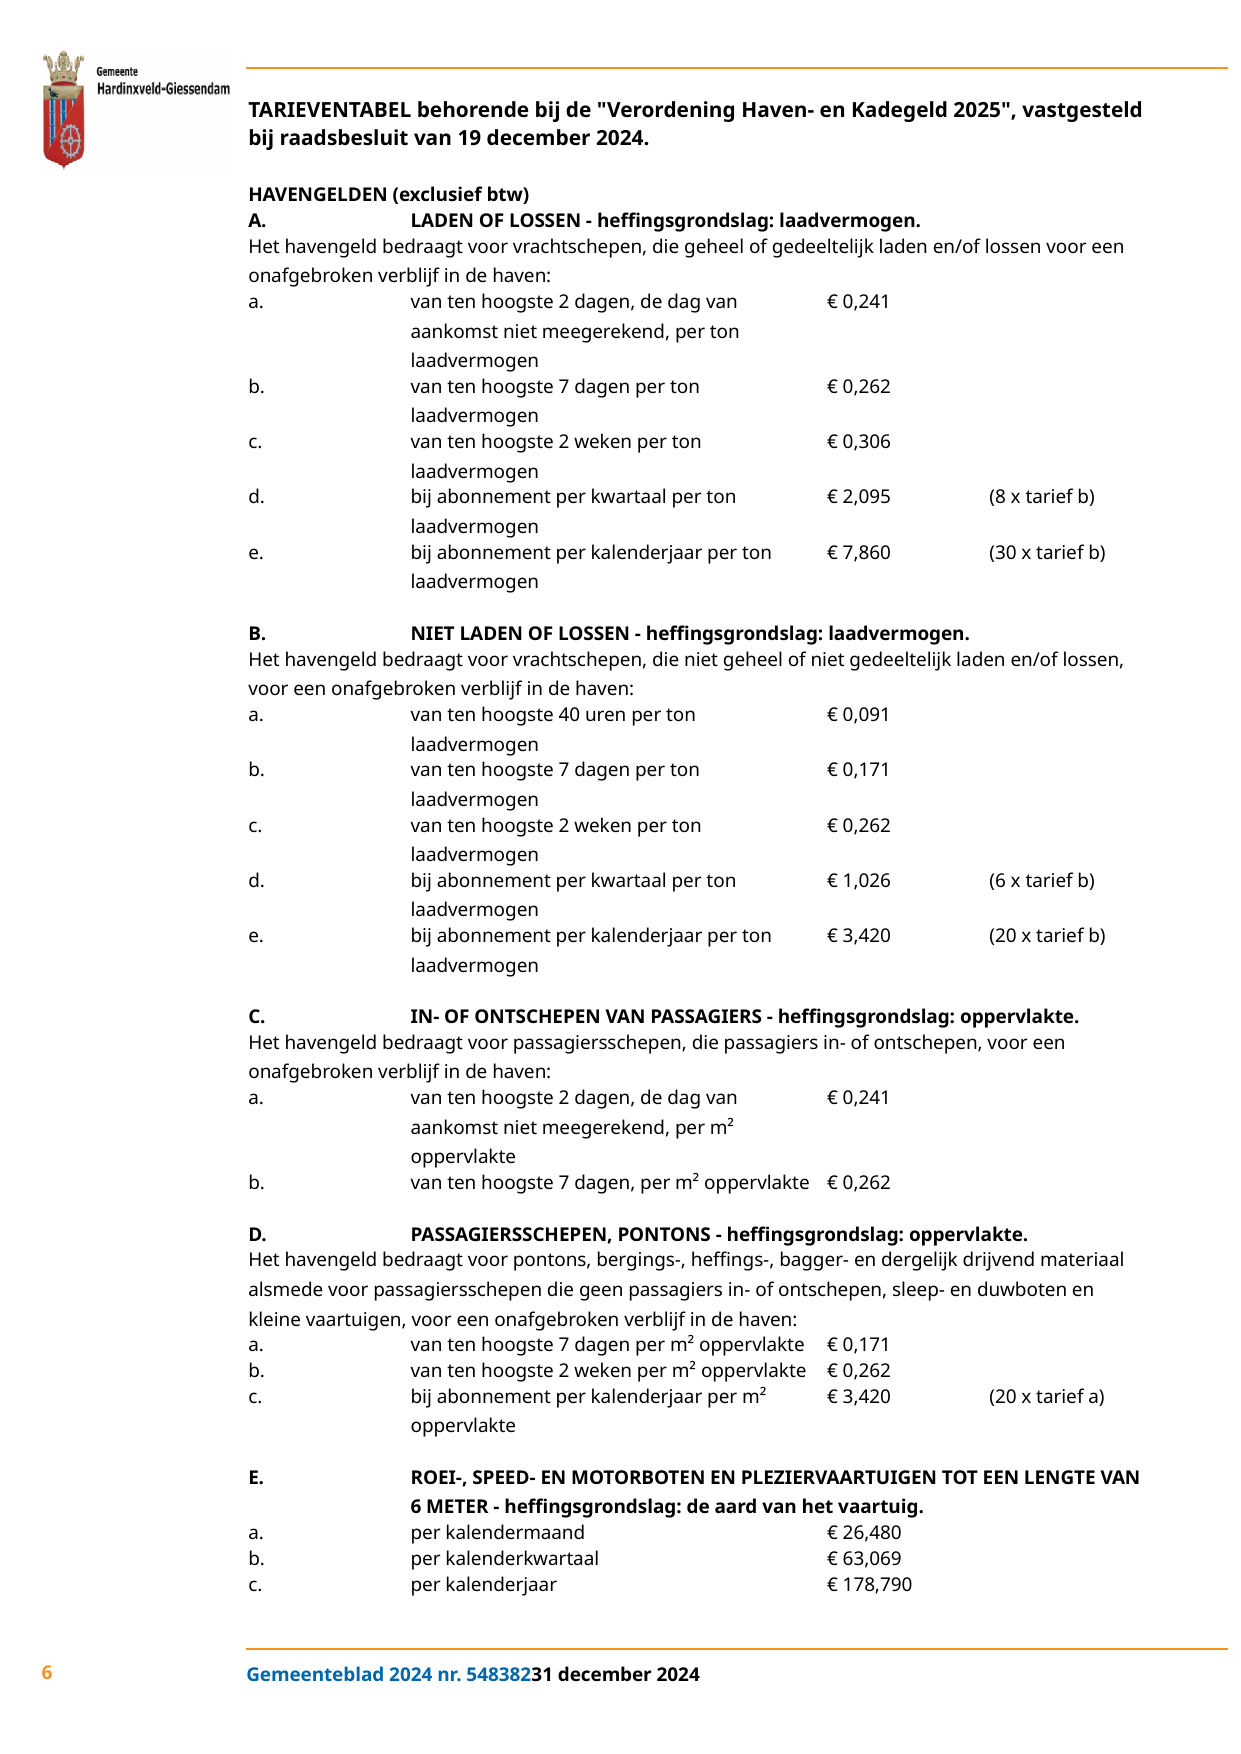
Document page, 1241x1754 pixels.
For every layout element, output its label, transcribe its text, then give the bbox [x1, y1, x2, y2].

table_cell [989, 756, 1152, 812]
table_cell LADEN OF LOSSEN - heffingsgrondslag: laadvermogen. [410, 207, 1152, 233]
table_cell van ten hoogste 7 dagen per m² oppervlakte [410, 1331, 827, 1357]
table_cell b. [248, 1545, 410, 1571]
table_cell [410, 978, 827, 1003]
table_cell € 26,480 [827, 1519, 989, 1545]
text TARIEVENTABEL behorende bij de "Verordening Haven- en Kadegeld 2025", vastgesteld bij raadsbesluit van 19 december 2024. [248, 95, 1152, 152]
table_cell per kalenderkwartaal [410, 1545, 827, 1571]
table_cell [989, 373, 1152, 428]
table_cell (20 x tarief a) [989, 1383, 1152, 1438]
table_cell van ten hoogste 7 dagen per ton laadvermogen [410, 756, 827, 812]
table_cell [989, 594, 1152, 620]
table_cell [827, 978, 989, 1003]
table_cell € 0,241 [827, 288, 989, 373]
table_cell a. [248, 1085, 410, 1169]
table_cell bij abonnement per kalenderjaar per ton laadvermogen [410, 923, 827, 978]
table_cell (6 x tarief b) [989, 867, 1152, 922]
table_cell [410, 594, 827, 620]
table_cell [989, 1195, 1152, 1221]
table_cell a. [248, 1331, 410, 1357]
table_cell van ten hoogste 40 uren per ton laadvermogen [410, 701, 827, 756]
table_cell bij abonnement per kalenderjaar per ton laadvermogen [410, 539, 827, 594]
table_cell a. [248, 701, 410, 756]
table_cell € 1,026 [827, 867, 989, 922]
table_cell van ten hoogste 7 dagen per ton laadvermogen [410, 373, 827, 428]
table_cell [989, 429, 1152, 484]
table_cell € 0,262 [827, 1357, 989, 1383]
table_cell van ten hoogste 2 weken per m² oppervlakte [410, 1357, 827, 1383]
table_cell [989, 1519, 1152, 1545]
table_cell b. [248, 756, 410, 812]
table_cell e. [248, 923, 410, 978]
table_cell (30 x tarief b) [989, 539, 1152, 594]
table_cell € 0,241 [827, 1085, 989, 1169]
table_cell [248, 978, 410, 1003]
table_cell a. [248, 1519, 410, 1545]
table_cell [827, 1438, 989, 1464]
table_cell van ten hoogste 2 weken per ton laadvermogen [410, 812, 827, 867]
table_cell a. [248, 288, 410, 373]
table_cell bij abonnement per kalenderjaar per m² oppervlakte [410, 1383, 827, 1438]
table_cell van ten hoogste 2 dagen, de dag van aankomst niet meegerekend, per m² oppervlakte [410, 1085, 827, 1169]
table_cell c. [248, 429, 410, 484]
table_cell c. [248, 1383, 410, 1438]
table_cell van ten hoogste 2 dagen, de dag van aankomst niet meegerekend, per ton laadvermogen [410, 288, 827, 373]
table_cell e. [248, 539, 410, 594]
table_cell c. [248, 812, 410, 867]
table_cell € 63,069 [827, 1545, 989, 1571]
table_cell [989, 701, 1152, 756]
table_cell [989, 1357, 1152, 1383]
table_cell D. [248, 1221, 410, 1247]
table_cell [989, 1085, 1152, 1169]
table_cell € 0,171 [827, 756, 989, 812]
table_cell van ten hoogste 2 weken per ton laadvermogen [410, 429, 827, 484]
table_cell NIET LADEN OF LOSSEN - heffingsgrondslag: laadvermogen. [410, 620, 1152, 646]
table_cell b. [248, 373, 410, 428]
table_cell Het havengeld bedraagt voor passagiersschepen, die passagiers in- of ontschepen, voor een onafgebroken verblijf in de haven: [248, 1029, 1152, 1084]
table_cell Het havengeld bedraagt voor vrachtschepen, die niet geheel of niet gedeeltelijk laden en/of lossen, voor een onafgebroken verblijf in de haven: [248, 646, 1152, 701]
table_cell [827, 1195, 989, 1221]
table_cell € 0,091 [827, 701, 989, 756]
table_cell bij abonnement per kwartaal per ton laadvermogen [410, 867, 827, 922]
table_cell € 7,860 [827, 539, 989, 594]
table_cell B. [248, 620, 410, 646]
table_cell € 0,306 [827, 429, 989, 484]
table_cell Het havengeld bedraagt voor pontons, bergings-, heffings-, bagger- en dergelijk drijvend materiaal alsmede voor passagiersschepen die geen passagiers in- of ontschepen, sleep- en duwboten en kleine vaartuigen, voor een onafgebroken verblijf in de haven: [248, 1247, 1152, 1331]
table_cell b. [248, 1357, 410, 1383]
table_cell [248, 594, 410, 620]
table_cell A. [248, 207, 410, 233]
table_cell PASSAGIERSSCHEPEN, PONTONS - heffingsgrondslag: oppervlakte. [410, 1221, 1152, 1247]
table_cell IN- OF ONTSCHEPEN VAN PASSAGIERS - heffingsgrondslag: oppervlakte. [410, 1004, 1152, 1029]
table_cell € 0,262 [827, 373, 989, 428]
table_cell [989, 1331, 1152, 1357]
table_cell [248, 1438, 410, 1464]
table_cell per kalenderjaar [410, 1571, 827, 1596]
table_cell [248, 1195, 410, 1221]
table_cell [410, 1195, 827, 1221]
table_cell C. [248, 1004, 410, 1029]
table_cell [989, 288, 1152, 373]
table_cell [989, 1169, 1152, 1195]
table_cell € 3,420 [827, 1383, 989, 1438]
table_cell Het havengeld bedraagt voor vrachtschepen, die geheel of gedeeltelijk laden en/of lossen voor een onafgebroken verblijf in de haven: [248, 233, 1152, 288]
table_cell € 0,262 [827, 1169, 989, 1195]
table_cell [989, 1571, 1152, 1596]
table_cell c. [248, 1571, 410, 1596]
table_cell [989, 812, 1152, 867]
table_cell E. [248, 1464, 410, 1519]
table_cell ROEI-, SPEED- EN MOTORBOTEN EN PLEZIERVAARTUIGEN TOT EEN LENGTE VAN 6 METER - heffingsgrondslag: de aard van het vaartuig. [410, 1464, 1152, 1519]
table_cell € 0,171 [827, 1331, 989, 1357]
table_cell (8 x tarief b) [989, 484, 1152, 539]
table_cell [989, 978, 1152, 1003]
table_cell bij abonnement per kwartaal per ton laadvermogen [410, 484, 827, 539]
table_cell b. [248, 1169, 410, 1195]
table_cell € 2,095 [827, 484, 989, 539]
table_cell d. [248, 484, 410, 539]
table_cell per kalendermaand [410, 1519, 827, 1545]
table_cell d. [248, 867, 410, 922]
table_cell € 0,262 [827, 812, 989, 867]
table_cell [410, 1438, 827, 1464]
table_cell [989, 1545, 1152, 1571]
table_cell [827, 594, 989, 620]
table_cell (20 x tarief b) [989, 923, 1152, 978]
picture [41, 47, 231, 172]
table_cell € 178,790 [827, 1571, 989, 1596]
table_header HAVENGELDEN (exclusief btw) [248, 181, 1152, 207]
table_cell [989, 1438, 1152, 1464]
table_cell van ten hoogste 7 dagen, per m² oppervlakte [410, 1169, 827, 1195]
table_cell € 3,420 [827, 923, 989, 978]
